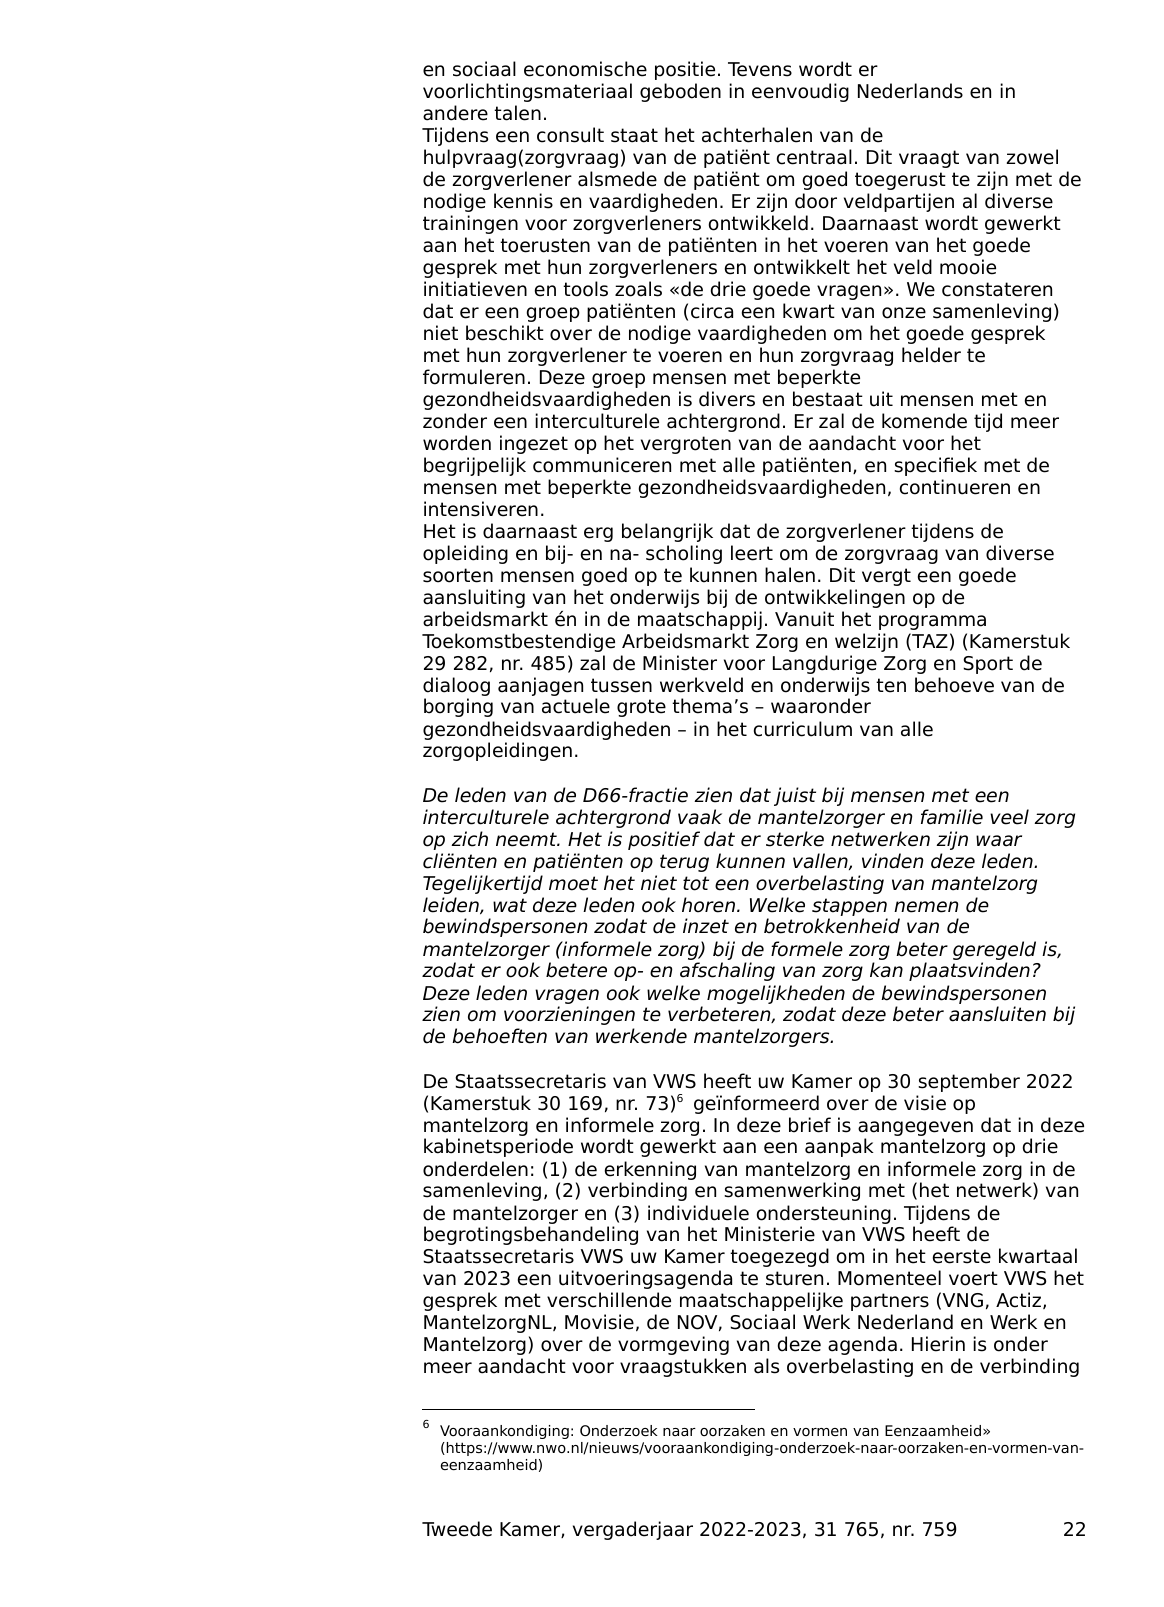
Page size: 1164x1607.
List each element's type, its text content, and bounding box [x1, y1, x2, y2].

text Het is daarnaast erg belangrijk dat de zorgverlener tijdens de opleiding en bij- en na- scholing leert om de zorgvraag van diverse soorten mensen goed op te kunnen halen. Dit vergt een goede aansluiting van het onderwijs bij de ontwikkelingen op de arbeidsmarkt én in de maatschappij. Vanuit het programma Toekomstbestendige Arbeidsmarkt Zorg en welzijn (TAZ) (Kamerstuk 29 282, nr. 485) zal de Minister voor Langdurige Zorg en Sport de dialoog aanjagen tussen werkveld en onderwijs ten behoeve van de borging van actuele grote thema’s – waaronder gezondheidsvaardigheden – in het curriculum van alle zorgopleidingen. [422, 521, 1087, 762]
text Tijdens een consult staat het achterhalen van de hulpvraag(zorgvraag) van de patiënt centraal. Dit vraagt van zowel de zorgverlener alsmede de patiënt om goed toegerust te zijn met de nodige kennis en vaardigheden. Er zijn door veldpartijen al diverse trainingen voor zorgverleners ontwikkeld. Daarnaast wordt gewerkt aan het toerusten van de patiënten in het voeren van het goede gesprek met hun zorgverleners en ontwikkelt het veld mooie initiatieven en tools zoals «de drie goede vragen». We constateren dat er een groep patiënten (circa een kwart van onze samenleving) niet beschikt over de nodige vaardigheden om het goede gesprek met hun zorgverlener te voeren en hun zorgvraag helder te formuleren. Deze groep mensen met beperkte gezondheidsvaardigheden is divers en bestaat uit mensen met en zonder een interculturele achtergrond. Er zal de komende tijd meer worden ingezet op het vergroten van de aandacht voor het begrijpelijk communiceren met alle patiënten, en specifiek met de mensen met beperkte gezondheidsvaardigheden, continueren en intensiveren. [422, 125, 1087, 521]
text De Staatssecretaris van VWS heeft uw Kamer op 30 september 2022 (Kamerstuk 30 169, nr. 73) geïnformeerd over de visie op mantelzorg en informele zorg. In deze brief is aangegeven dat in deze kabinetsperiode wordt gewerkt aan een aanpak mantelzorg op drie onderdelen: (1) de erkenning van mantelzorg en informele zorg in de samenleving, (2) verbinding en samenwerking met (het netwerk) van de mantelzorger en (3) individuele ondersteuning. Tijdens de begrotingsbehandeling van het Ministerie van VWS heeft de Staatssecretaris VWS uw Kamer toegezegd om in het eerste kwartaal van 2023 een uitvoeringsagenda te sturen. Momenteel voert VWS het gesprek met verschillende maatschappelijke partners (VNG, Actiz, MantelzorgNL, Movisie, de NOV, Sociaal Werk Nederland en Werk en Mantelzorg) over de vormgeving van deze agenda. Hierin is onder meer aandacht voor vraagstukken als overbelasting en de verbinding [422, 1071, 1087, 1378]
text en sociaal economische positie. Tevens wordt er voorlichtingsmateriaal geboden in eenvoudig Nederlands en in andere talen. [422, 59, 1087, 125]
text Vooraankondiging: Onderzoek naar oorzaken en vormen van Eenzaamheid» (https://www.nwo.nl/nieuws/vooraankondiging-onderzoek-naar-oorzaken-en-vormen-van-eenzaamheid) [422, 1418, 1087, 1474]
text De leden van de D66-fractie zien dat juist bij mensen met een interculturele achtergrond vaak de mantelzorger en familie veel zorg op zich neemt. Het is positief dat er sterke netwerken zijn waar cliënten en patiënten op terug kunnen vallen, vinden deze leden. Tegelijkertijd moet het niet tot een overbelasting van mantelzorg leiden, wat deze leden ook horen. Welke stappen nemen de bewindspersonen zodat de inzet en betrokkenheid van de mantelzorger (informele zorg) bij de formele zorg beter geregeld is, zodat er ook betere op- en afschaling van zorg kan plaatsvinden? Deze leden vragen ook welke mogelijkheden de bewindspersonen zien om voorzieningen te verbeteren, zodat deze beter aansluiten bij de behoeften van werkende mantelzorgers. [422, 784, 1087, 1048]
